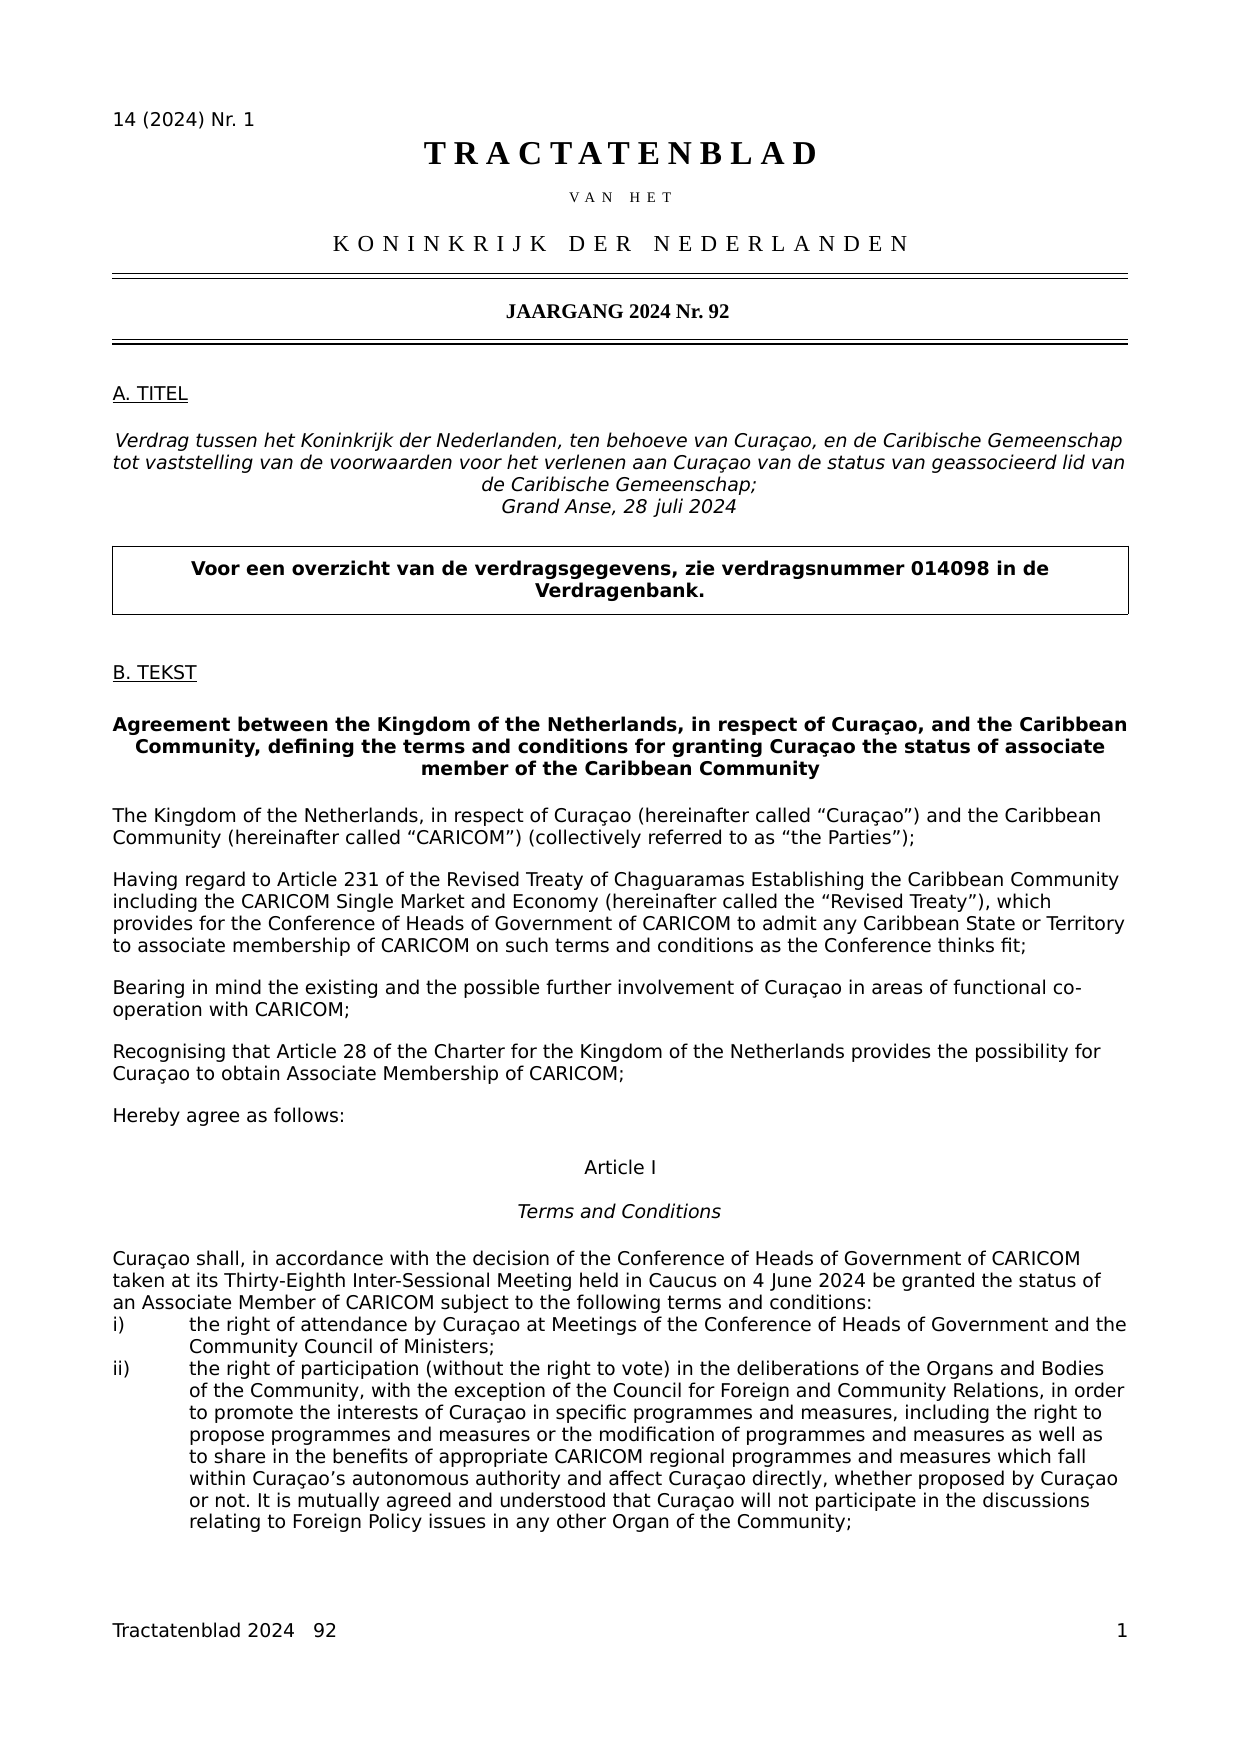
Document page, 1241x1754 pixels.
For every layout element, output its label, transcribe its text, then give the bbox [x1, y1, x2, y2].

text Recognising that Article 28 of the Charter for the Kingdom of the Netherlands provides the possibility for Curaçao to obtain Associate Membership of CARICOM; [112, 1041, 1128, 1085]
text Having regard to Article 231 of the Revised Treaty of Chaguaramas Establishing the Caribbean Community including the CARICOM Single Market and Economy (hereinafter called the “Revised Treaty”), which provides for the Conference of Heads of Government of CARICOM to admit any Caribbean State or Territory to associate membership of CARICOM on such terms and conditions as the Conference thinks fit; [112, 869, 1128, 957]
text i) the right of attendance by Curaçao at Meetings of the Conference of Heads of Government and the Community Council of Ministers; [112, 1314, 1128, 1358]
text Verdrag tussen het Koninkrijk der Nederlanden, ten behoeve van Curaçao, en de Caribische Gemeenschap tot vaststelling van de voorwaarden voor het verlenen aan Curaçao van de status van geassocieerd lid van de Caribische Gemeenschap; [112, 430, 1128, 496]
text Bearing in mind the existing and the possible further involvement of Curaçao in areas of functional co-operation with CARICOM; [112, 977, 1128, 1021]
text 14 (2024) Nr. 1 [112, 109, 1128, 131]
text ii) the right of participation (without the right to vote) in the deliberations of the Organs and Bodies of the Community, with the exception of the Council for Foreign and Community Relations, in order to promote the interests of Curaçao in specific programmes and measures, including the right to propose programmes and measures or the modification of programmes and measures as well as to share in the benefits of appropriate CARICOM regional programmes and measures which fall within Curaçao’s autonomous authority and affect Curaçao directly, whether proposed by Curaçao or not. It is mutually agreed and understood that Curaçao will not participate in the discussions relating to Foreign Policy issues in any other Organ of the Community; [112, 1358, 1128, 1533]
subtitle B. TEKST [112, 662, 1128, 684]
text Hereby agree as follows: [112, 1105, 1128, 1127]
text Grand Anse, 28 juli 2024 [112, 496, 1128, 518]
text The Kingdom of the Netherlands, in respect of Curaçao (hereinafter called “Curaçao”) and the Caribbean Community (hereinafter called “CARICOM”) (collectively referred to as “the Parties”); [112, 805, 1128, 849]
subtitle Article I Terms and Conditions [112, 1157, 1128, 1223]
text VAN HET [112, 189, 1128, 206]
text JAARGANG 2024 Nr. 92 [112, 299, 1128, 323]
text KONINKRIJK DER NEDERLANDEN [112, 229, 1128, 256]
subtitle Agreement between the Kingdom of the Netherlands, in respect of Curaçao, and the Caribbean Community, defining the terms and conditions for granting Curaçao the status of associate member of the Caribbean Community [112, 714, 1128, 780]
text TRACTATENBLAD [112, 133, 1128, 172]
text Curaçao shall, in accordance with the decision of the Conference of Heads of Government of CARICOM taken at its Thirty-Eighth Inter-Sessional Meeting held in Caucus on 4 June 2024 be granted the status of an Associate Member of CARICOM subject to the following terms and conditions: [112, 1248, 1128, 1314]
subtitle A. TITEL [112, 383, 1128, 405]
